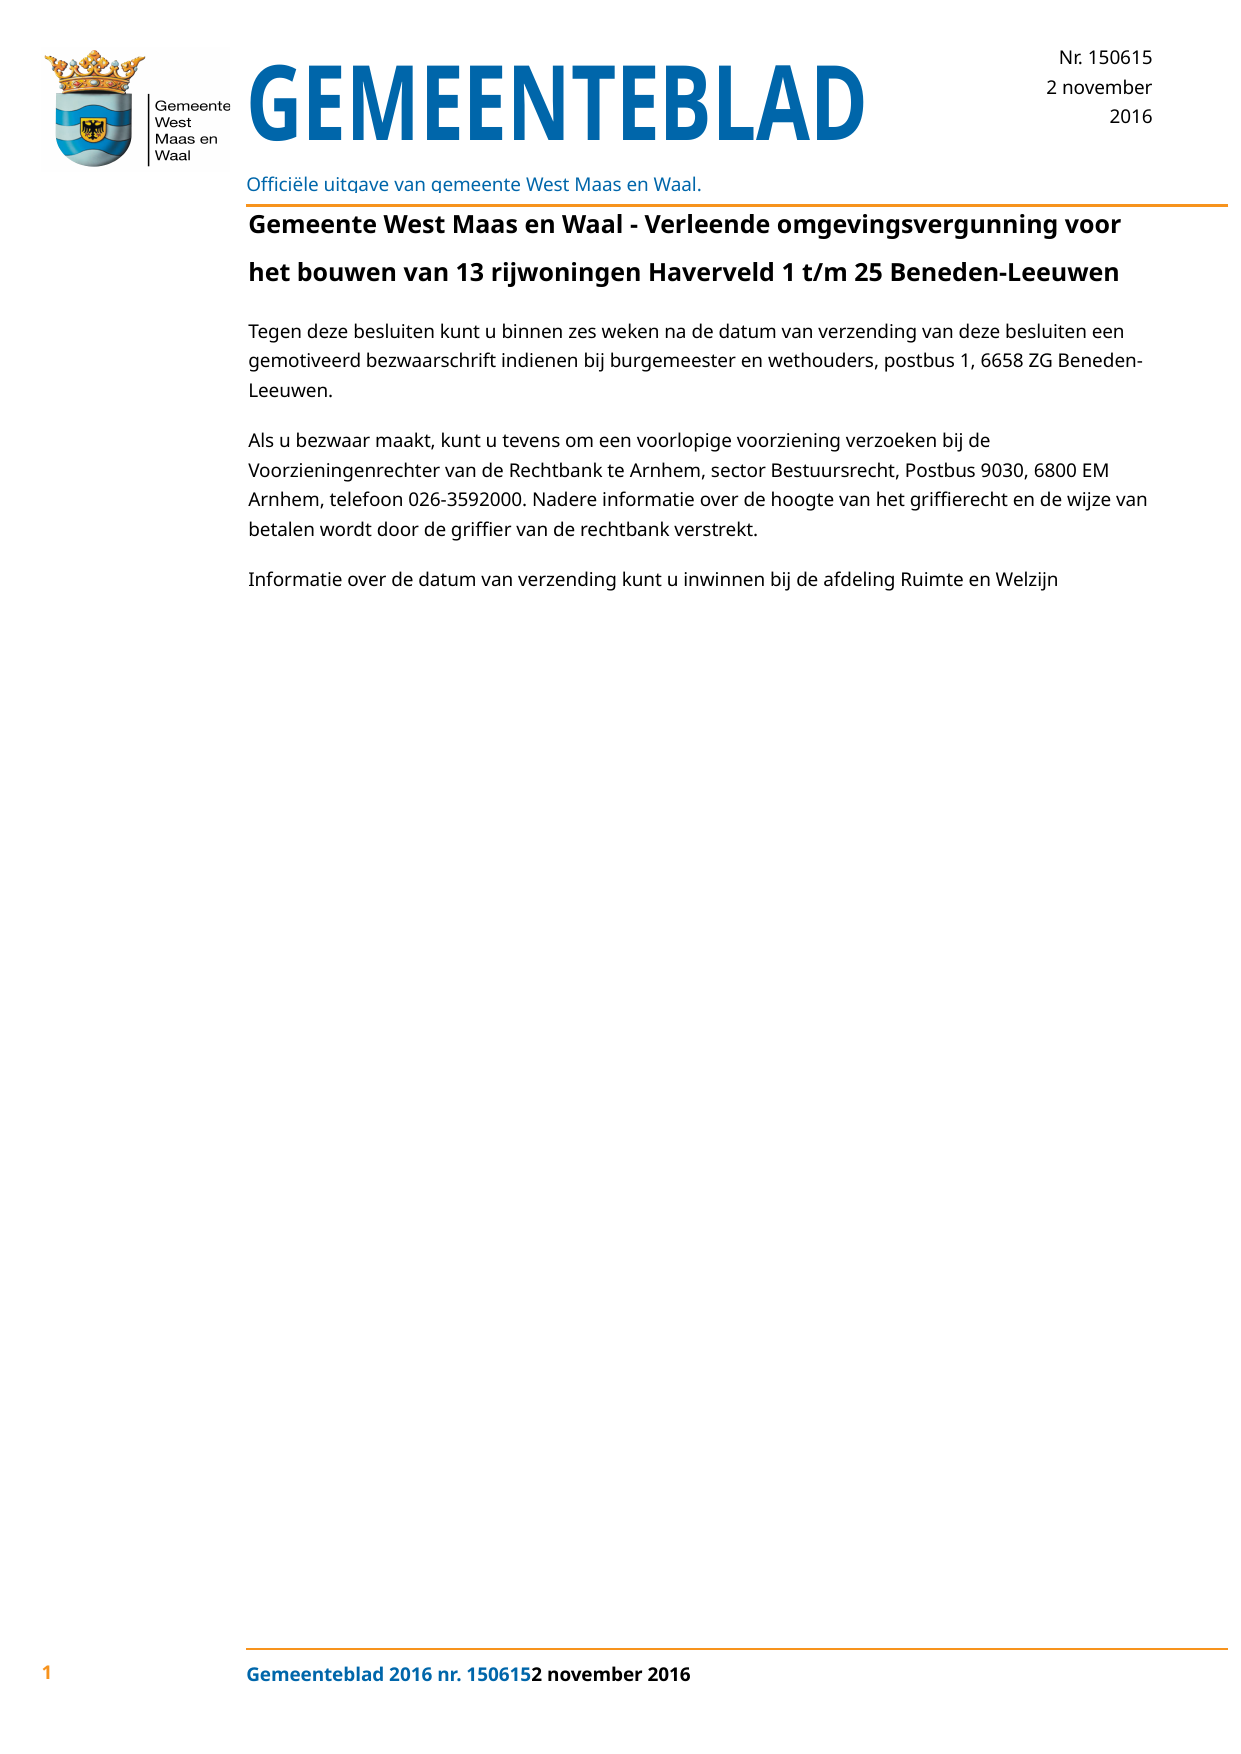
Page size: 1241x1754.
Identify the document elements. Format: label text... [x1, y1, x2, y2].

text Informatie over de datum van verzending kunt u inwinnen bij de afdeling Ruimte en Welzijn [248, 567, 1152, 592]
text Gemeente West Maas en Waal - Verleende omgevingsvergunning voor het bouwen van 13 rijwoningen Haverveld 1 t/m 25 Beneden-Leeuwen [248, 207, 1152, 288]
picture [41, 47, 231, 172]
text Als u bezwaar maakt, kunt u tevens om een voorlopige voorziening verzoeken bij de Voorzieningenrechter van de Rechtbank te Arnhem, sector Bestuursrecht, Postbus 9030, 6800 EM Arnhem, telefoon 026-3592000. Nadere informatie over de hoogte van het griffierecht en de wijze van betalen wordt door de griffier van de rechtbank verstrekt. [248, 427, 1152, 542]
text Tegen deze besluiten kunt u binnen zes weken na de datum van verzending van deze besluiten een gemotiveerd bezwaarschrift indienen bij burgemeester en wethouders, postbus 1, 6658 ZG Beneden-Leeuwen. [248, 318, 1152, 403]
